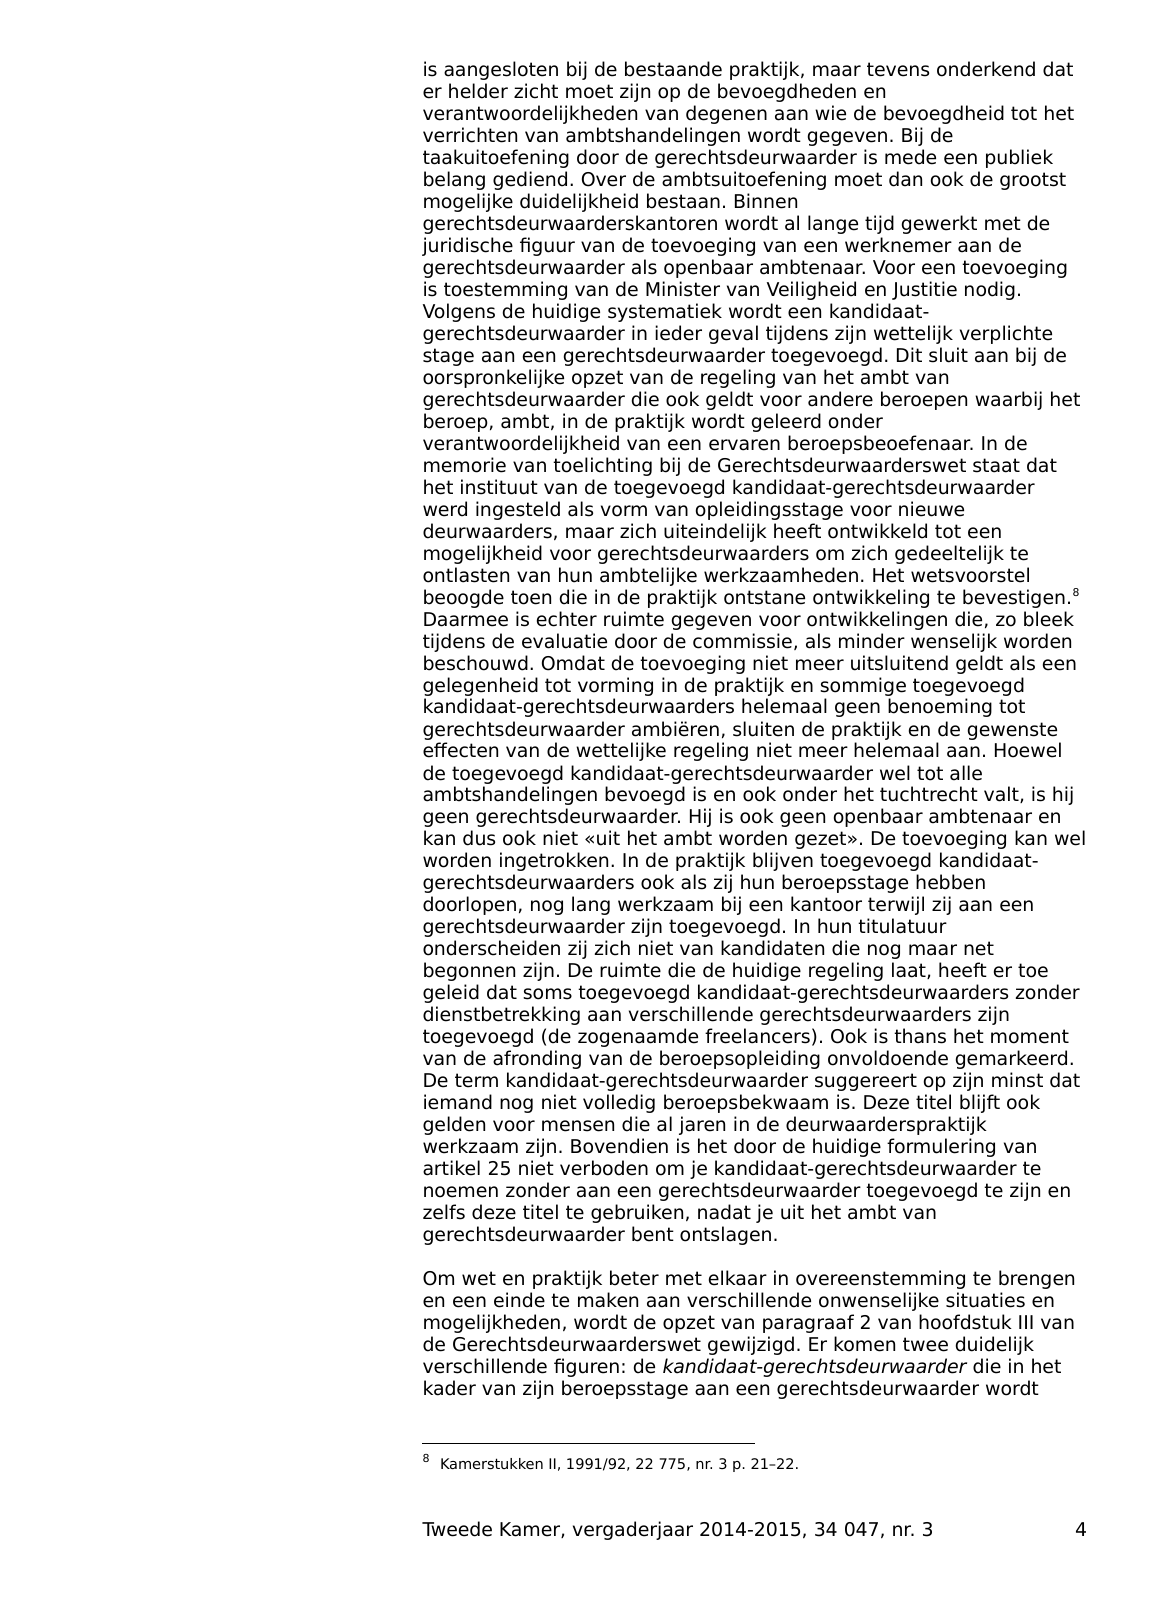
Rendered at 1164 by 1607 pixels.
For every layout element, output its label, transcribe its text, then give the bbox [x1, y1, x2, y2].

text Kamerstukken II, 1991/92, 22 775, nr. 3 p. 21–22. [422, 1452, 1087, 1474]
text is aangesloten bij de bestaande praktijk, maar tevens onderkend dat er helder zicht moet zijn op de bevoegdheden en verantwoordelijkheden van degenen aan wie de bevoegdheid tot het verrichten van ambtshandelingen wordt gegeven. Bij de taakuitoefening door de gerechtsdeurwaarder is mede een publiek belang gediend. Over de ambtsuitoefening moet dan ook de grootst mogelijke duidelijkheid bestaan. Binnen gerechtsdeurwaarderskantoren wordt al lange tijd gewerkt met de juridische figuur van de toevoeging van een werknemer aan de gerechtsdeurwaarder als openbaar ambtenaar. Voor een toevoeging is toestemming van de Minister van Veiligheid en Justitie nodig. Volgens de huidige systematiek wordt een kandidaat-gerechtsdeurwaarder in ieder geval tijdens zijn wettelijk verplichte stage aan een gerechtsdeurwaarder toegevoegd. Dit sluit aan bij de oorspronkelijke opzet van de regeling van het ambt van gerechtsdeurwaarder die ook geldt voor andere beroepen waarbij het beroep, ambt, in de praktijk wordt geleerd onder verantwoordelijkheid van een ervaren beroepsbeoefenaar. In de memorie van toelichting bij de Gerechtsdeurwaarderswet staat dat het instituut van de toegevoegd kandidaat-gerechtsdeurwaarder werd ingesteld als vorm van opleidingsstage voor nieuwe deurwaarders, maar zich uiteindelijk heeft ontwikkeld tot een mogelijkheid voor gerechtsdeurwaarders om zich gedeeltelijk te ontlasten van hun ambtelijke werkzaamheden. Het wetsvoorstel beoogde toen die in de praktijk ontstane ontwikkeling te bevestigen. Daarmee is echter ruimte gegeven voor ontwikkelingen die, zo bleek tijdens de evaluatie door de commissie, als minder wenselijk worden beschouwd. Omdat de toevoeging niet meer uitsluitend geldt als een gelegenheid tot vorming in de praktijk en sommige toegevoegd kandidaat-gerechtsdeurwaarders helemaal geen benoeming tot gerechtsdeurwaarder ambiëren, sluiten de praktijk en de gewenste effecten van de wettelijke regeling niet meer helemaal aan. Hoewel de toegevoegd kandidaat-gerechtsdeurwaarder wel tot alle ambtshandelingen bevoegd is en ook onder het tuchtrecht valt, is hij geen gerechtsdeurwaarder. Hij is ook geen openbaar ambtenaar en kan dus ook niet «uit het ambt worden gezet». De toevoeging kan wel worden ingetrokken. In de praktijk blijven toegevoegd kandidaat-gerechtsdeurwaarders ook als zij hun beroepsstage hebben doorlopen, nog lang werkzaam bij een kantoor terwijl zij aan een gerechtsdeurwaarder zijn toegevoegd. In hun titulatuur onderscheiden zij zich niet van kandidaten die nog maar net begonnen zijn. De ruimte die de huidige regeling laat, heeft er toe geleid dat soms toegevoegd kandidaat-gerechtsdeurwaarders zonder dienstbetrekking aan verschillende gerechtsdeurwaarders zijn toegevoegd (de zogenaamde freelancers). Ook is thans het moment van de afronding van de beroepsopleiding onvoldoende gemarkeerd. De term kandidaat-gerechtsdeurwaarder suggereert op zijn minst dat iemand nog niet volledig beroepsbekwaam is. Deze titel blijft ook gelden voor mensen die al jaren in de deurwaarderspraktijk werkzaam zijn. Bovendien is het door de huidige formulering van artikel 25 niet verboden om je kandidaat-gerechtsdeurwaarder te noemen zonder aan een gerechtsdeurwaarder toegevoegd te zijn en zelfs deze titel te gebruiken, nadat je uit het ambt van gerechtsdeurwaarder bent ontslagen. [422, 59, 1087, 1246]
text Om wet en praktijk beter met elkaar in overeenstemming te brengen en een einde te maken aan verschillende onwenselijke situaties en mogelijkheden, wordt de opzet van paragraaf 2 van hoofdstuk III van de Gerechtsdeurwaarderswet gewijzigd. Er komen twee duidelijk verschillende figuren: de kandidaat-gerechtsdeurwaarder die in het kader van zijn beroepsstage aan een gerechtsdeurwaarder wordt [422, 1268, 1087, 1400]
